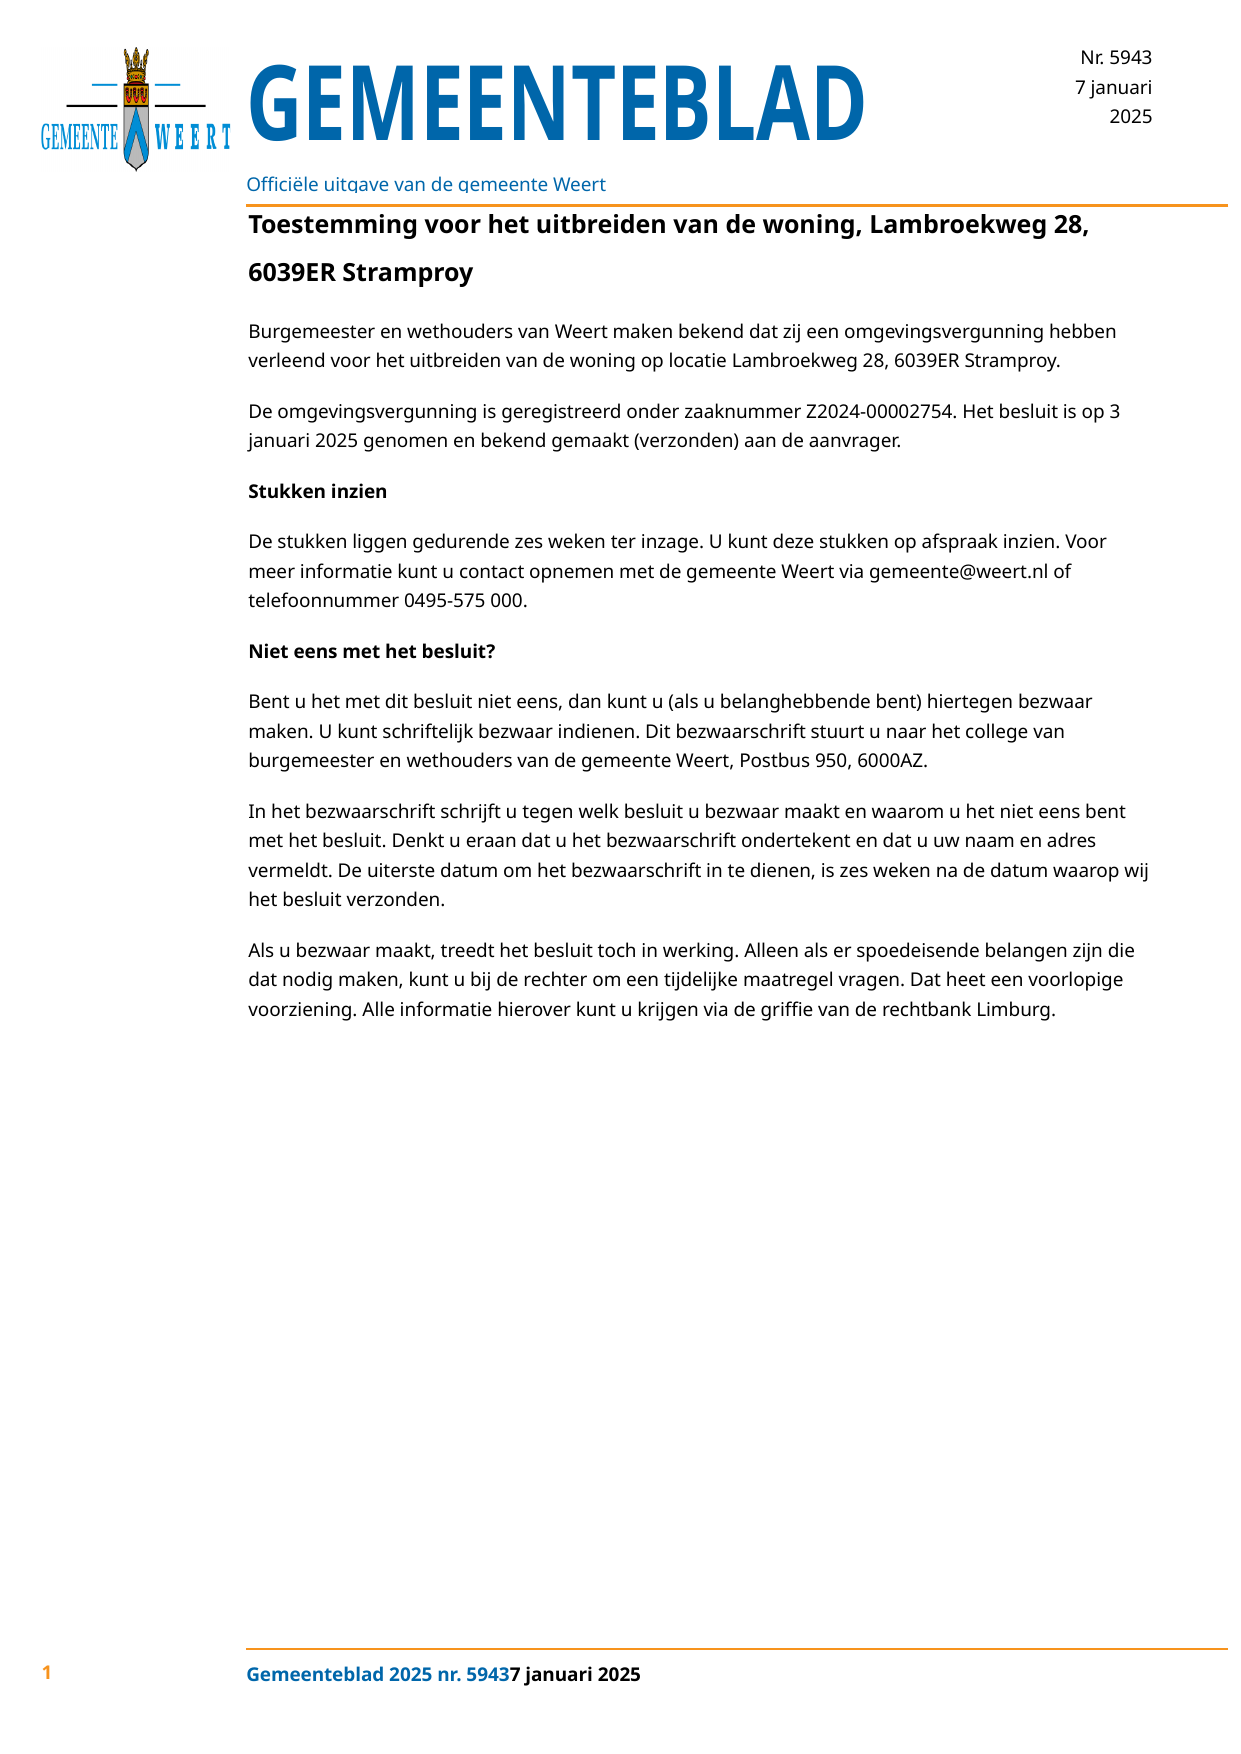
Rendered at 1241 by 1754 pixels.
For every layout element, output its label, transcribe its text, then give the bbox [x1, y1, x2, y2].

text Toestemming voor het uitbreiden van de woning, Lambroekweg 28, 6039ER Stramproy [248, 207, 1152, 288]
text Burgemeester en wethouders van Weert maken bekend dat zij een omgevingsvergunning hebben verleend voor het uitbreiden van de woning op locatie Lambroekweg 28, 6039ER Stramproy. [248, 318, 1152, 373]
text Bent u het met dit besluit niet eens, dan kunt u (als u belanghebbende bent) hiertegen bezwaar maken. U kunt schriftelijk bezwaar indienen. Dit bezwaarschrift stuurt u naar het college van burgemeester en wethouders van de gemeente Weert, Postbus 950, 6000AZ. [248, 688, 1152, 773]
text Als u bezwaar maakt, treedt het besluit toch in werking. Alleen als er spoedeisende belangen zijn die dat nodig maken, kunt u bij de rechter om een tijdelijke maatregel vragen. Dat heet een voorlopige voorziening. Alle informatie hierover kunt u krijgen via de griffie van de rechtbank Limburg. [248, 937, 1152, 1022]
picture [41, 47, 231, 172]
text In het bezwaarschrift schrijft u tegen welk besluit u bezwaar maakt en waarom u het niet eens bent met het besluit. Denkt u eraan dat u het bezwaarschrift ondertekent en dat u uw naam en adres vermeldt. De uiterste datum om het bezwaarschrift in te dienen, is zes weken na de datum waarop wij het besluit verzonden. [248, 798, 1152, 912]
text Stukken inzien [248, 478, 1152, 504]
text De stukken liggen gedurende zes weken ter inzage. U kunt deze stukken op afspraak inzien. Voor meer informatie kunt u contact opnemen met de gemeente Weert via gemeente@weert.nl of telefoonnummer 0495-575 000. [248, 528, 1152, 613]
text De omgevingsvergunning is geregistreerd onder zaaknummer Z2024-00002754. Het besluit is op 3 januari 2025 genomen en bekend gemaakt (verzonden) aan de aanvrager. [248, 398, 1152, 453]
text Niet eens met het besluit? [248, 638, 1152, 664]
